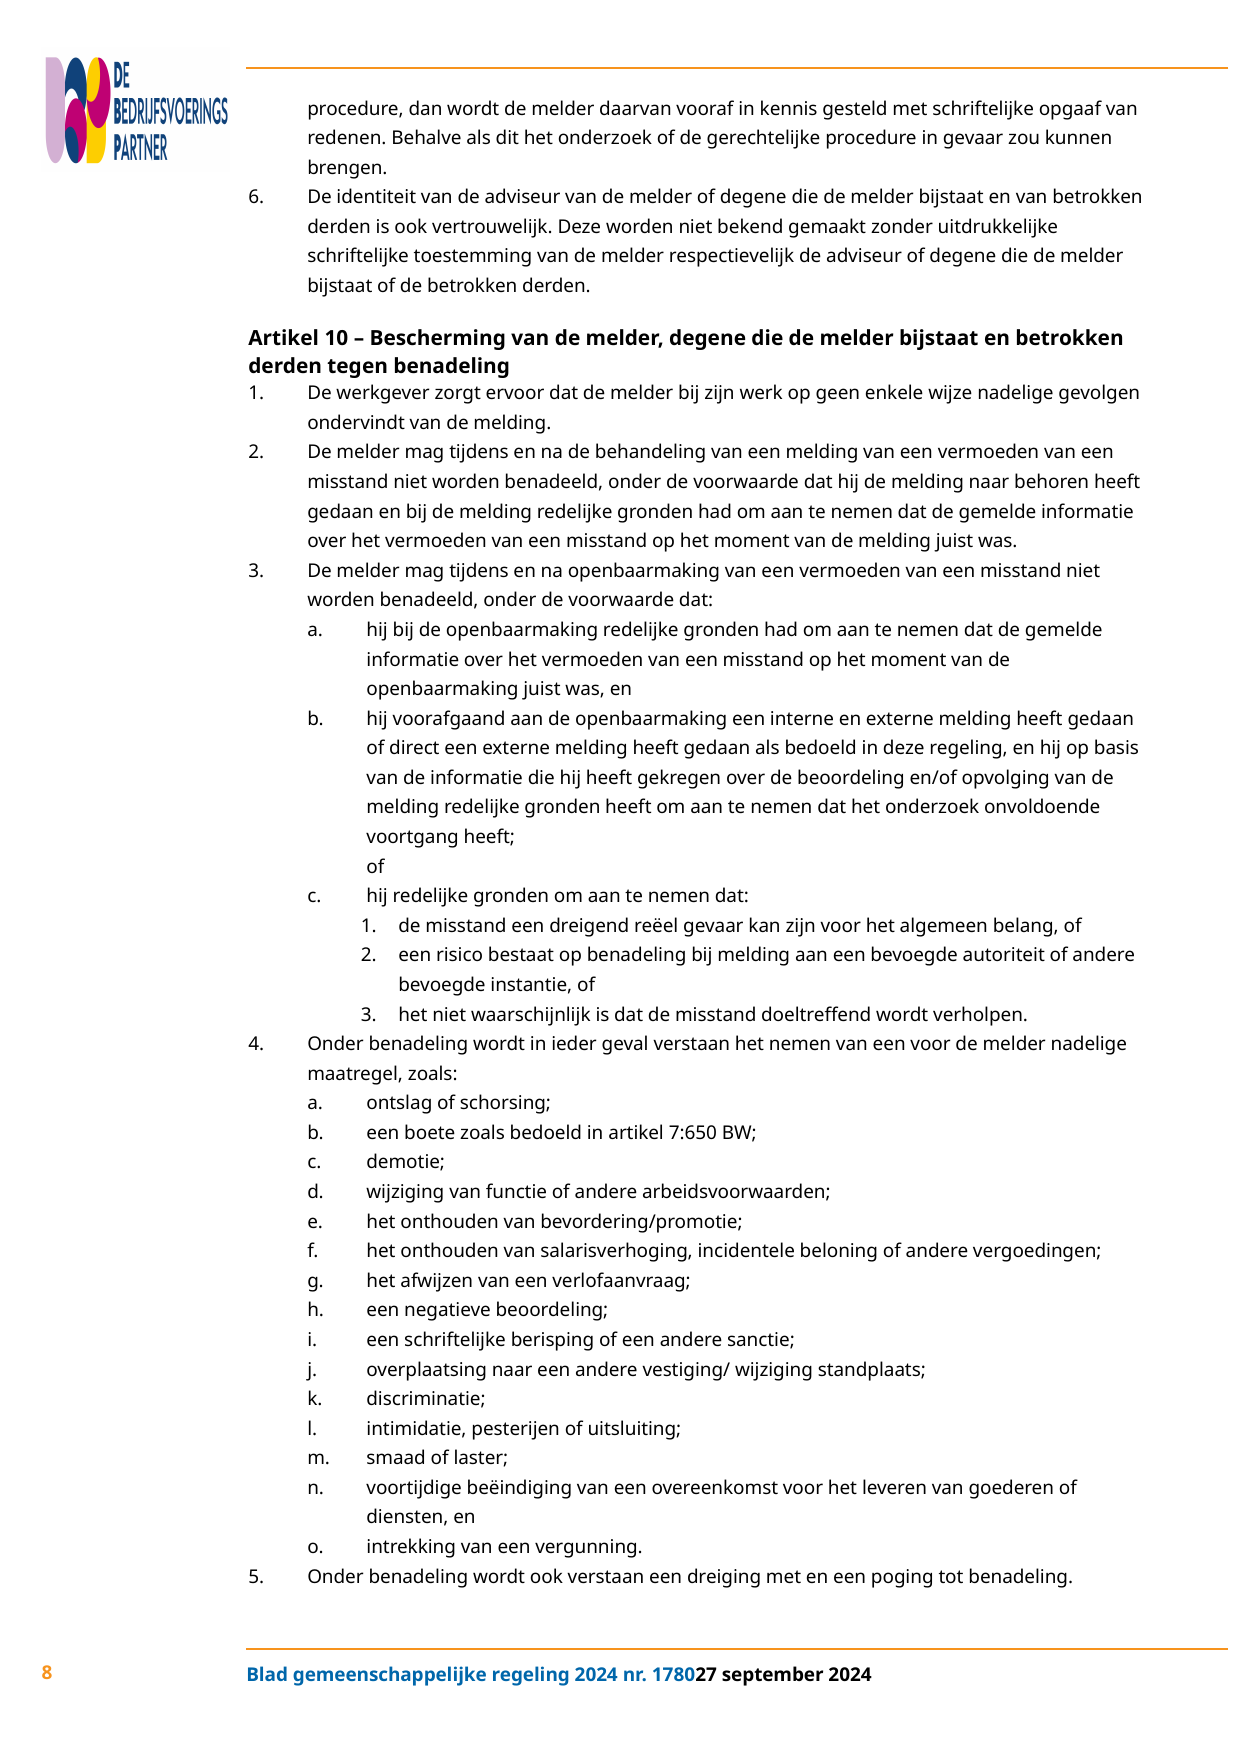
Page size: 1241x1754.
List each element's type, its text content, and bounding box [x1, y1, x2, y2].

list een schriftelijke berisping of een andere sanctie; [307, 1326, 1152, 1352]
list demotie; [307, 1149, 1152, 1174]
list een boete zoals bedoeld in artikel 7:650 BW; [307, 1119, 1152, 1145]
list intrekking van een vergunning. [307, 1533, 1152, 1559]
list intimidatie, pesterijen of uitsluiting; [307, 1415, 1152, 1441]
list voortijdige beëindiging van een overeenkomst voor het leveren van goederen of diensten, en [307, 1474, 1152, 1529]
list het niet waarschijnlijk is dat de misstand doeltreffend wordt verholpen. [361, 1001, 1152, 1027]
list De identiteit van de adviseur van de melder of degene die de melder bijstaat en van betrokken derden is ook vertrouwelijk. Deze worden niet bekend gemaakt zonder uitdrukkelijke schriftelijke toestemming van de melder respectievelijk de adviseur of degene die de melder bijstaat of de betrokken derden. [248, 183, 1152, 298]
list een risico bestaat op benadeling bij melding aan een bevoegde autoriteit of andere bevoegde instantie, of [361, 942, 1152, 997]
list Onder benadeling wordt in ieder geval verstaan het nemen van een voor de melder nadelige maatregel, zoals: [248, 1030, 1152, 1086]
picture [41, 47, 231, 172]
list De melder mag tijdens en na de behandeling van een melding van een vermoeden van een misstand niet worden benadeeld, onder de voorwaarde dat hij de melding naar behoren heeft gedaan en bij de melding redelijke gronden had om aan te nemen dat de gemelde informatie over het vermoeden van een misstand op het moment van de melding juist was. [248, 439, 1152, 553]
list wijziging van functie of andere arbeidsvoorwaarden; [307, 1178, 1152, 1204]
list De werkgever zorgt ervoor dat de melder bij zijn werk op geen enkele wijze nadelige gevolgen ondervindt van de melding. [248, 379, 1152, 435]
list hij voorafgaand aan de openbaarmaking een interne en externe melding heeft gedaan of direct een externe melding heeft gedaan als bedoeld in deze regeling, en hij op basis van de informatie die hij heeft gekregen over de beoordeling en/of opvolging van de melding redelijke gronden heeft om aan te nemen dat het onderzoek onvoldoende voortgang heeft; [307, 705, 1152, 849]
list overplaatsing naar een andere vestiging/ wijziging standplaats; [307, 1356, 1152, 1382]
list procedure, dan wordt de melder daarvan vooraf in kennis gesteld met schriftelijke opgaaf van redenen. Behalve als dit het onderzoek of de gerechtelijke procedure in gevaar zou kunnen brengen. [248, 95, 1152, 180]
list het onthouden van salarisverhoging, incidentele beloning of andere vergoedingen; [307, 1237, 1152, 1263]
list een negatieve beoordeling; [307, 1297, 1152, 1322]
list ontslag of schorsing; [307, 1089, 1152, 1115]
list hij bij de openbaarmaking redelijke gronden had om aan te nemen dat de gemelde informatie over het vermoeden van een misstand op het moment van de openbaarmaking juist was, en [307, 616, 1152, 701]
list hij redelijke gronden om aan te nemen dat: [307, 882, 1152, 908]
list Onder benadeling wordt ook verstaan een dreiging met en een poging tot benadeling. [248, 1563, 1152, 1589]
list het afwijzen van een verlofaanvraag; [307, 1267, 1152, 1293]
list het onthouden van bevordering/promotie; [307, 1208, 1152, 1234]
list de misstand een dreigend reëel gevaar kan zijn voor het algemeen belang, of [361, 912, 1152, 938]
list of [307, 853, 1152, 879]
text Artikel 10 – Bescherming van de melder, degene die de melder bijstaat en betrokken derden tegen benadeling [248, 323, 1152, 379]
list smaad of laster; [307, 1444, 1152, 1470]
list De melder mag tijdens en na openbaarmaking van een vermoeden van een misstand niet worden benadeeld, onder de voorwaarde dat: [248, 557, 1152, 612]
list discriminatie; [307, 1385, 1152, 1411]
